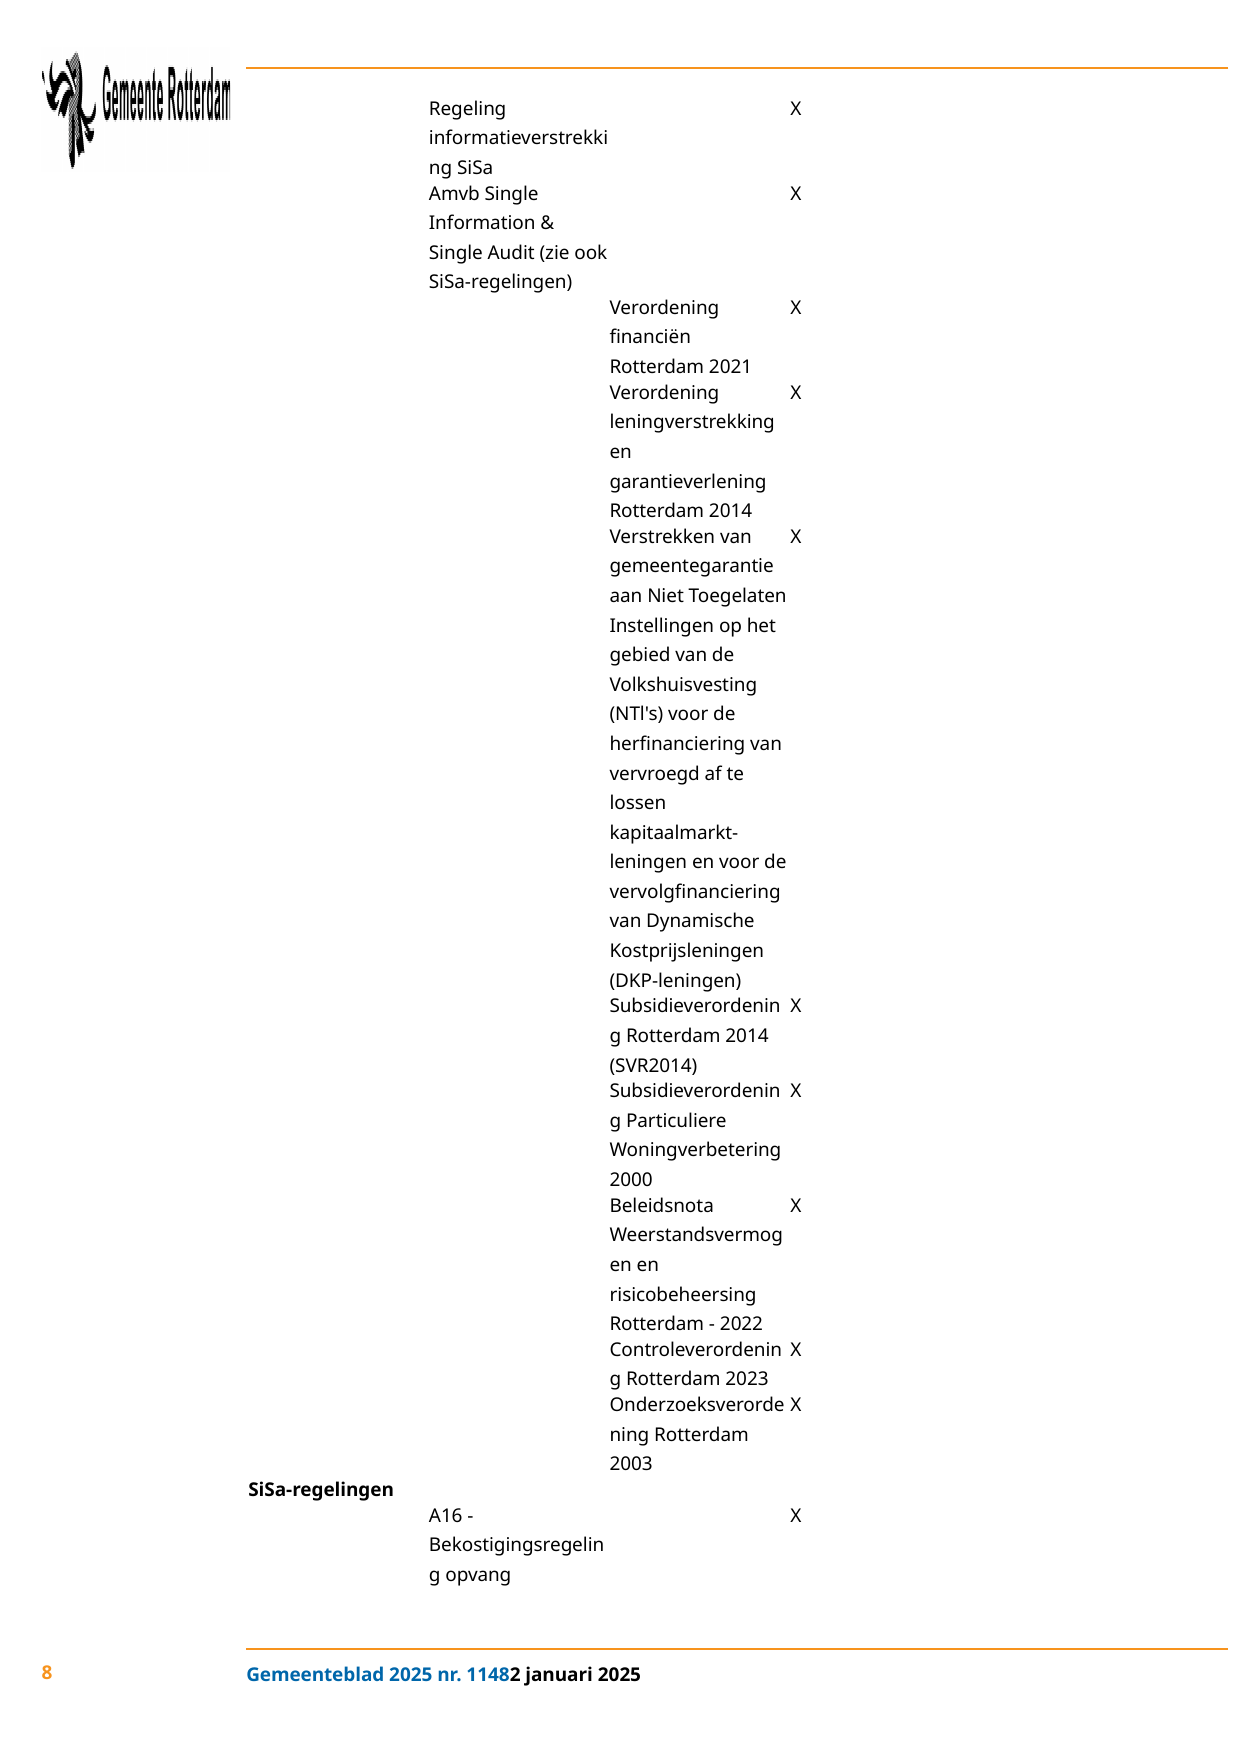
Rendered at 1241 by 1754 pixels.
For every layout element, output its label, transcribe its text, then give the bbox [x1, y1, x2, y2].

table_cell [971, 1476, 1152, 1502]
table_cell [429, 294, 609, 379]
table_cell Verordening leningverstrekking en garantieverlening Rotterdam 2014 [609, 379, 790, 523]
table_cell Controleverordening Rotterdam 2023 [609, 1336, 790, 1391]
table_cell [248, 180, 429, 294]
table_cell [429, 1192, 609, 1336]
table_cell [971, 294, 1152, 379]
table_cell [971, 1192, 1152, 1336]
table_cell [609, 95, 790, 180]
table_cell X [790, 95, 971, 180]
table_cell [429, 1336, 609, 1391]
table_cell Verstrekken van gemeentegarantie aan Niet Toegelaten Instellingen op het gebied van de Volkshuisvesting (NTl's) voor de herfinanciering van vervroegd af te lossen kapitaalmarkt-leningen en voor de vervolgfinanciering van Dynamische Kostprijsleningen (DKP-leningen) [609, 523, 790, 993]
table_cell [429, 1078, 609, 1192]
table_cell Subsidieverordening Rotterdam 2014 (SVR2014) [609, 993, 790, 1077]
table_cell X [790, 1078, 971, 1192]
table_cell [429, 993, 609, 1077]
table_cell Regeling informatieverstrekking SiSa [429, 95, 609, 180]
table_cell [609, 1502, 790, 1587]
table_cell [971, 95, 1152, 180]
table_cell [609, 180, 790, 294]
table_cell [248, 379, 429, 523]
table_cell X [790, 1192, 971, 1336]
picture [41, 47, 231, 172]
table_cell [248, 95, 429, 180]
table_cell X [790, 993, 971, 1077]
table_cell [790, 1476, 971, 1502]
table_cell Onderzoeksverordening Rotterdam 2003 [609, 1391, 790, 1476]
table_cell [248, 294, 429, 379]
table_cell [248, 1078, 429, 1192]
table_cell Subsidieverordening Particuliere Woningverbetering 2000 [609, 1078, 790, 1192]
table_cell [248, 1502, 429, 1587]
table_cell [248, 993, 429, 1077]
table_cell X [790, 294, 971, 379]
table_cell A16 - Bekostigingsregeling opvang [429, 1502, 609, 1587]
table_cell [248, 1192, 429, 1336]
table_cell [971, 1078, 1152, 1192]
table_cell [429, 1391, 609, 1476]
table_cell [971, 180, 1152, 294]
table_cell Amvb Single Information & Single Audit (zie ook SiSa-regelingen) [429, 180, 609, 294]
table_cell SiSa-regelingen [248, 1476, 790, 1502]
table_cell Beleidsnota Weerstandsvermogen en risicobeheersing Rotterdam - 2022 [609, 1192, 790, 1336]
table_cell [429, 379, 609, 523]
table_cell X [790, 180, 971, 294]
table_cell [248, 523, 429, 993]
table_cell [971, 1502, 1152, 1587]
table_cell [971, 523, 1152, 993]
table_cell [429, 523, 609, 993]
table_cell Verordening financiën Rotterdam 2021 [609, 294, 790, 379]
table_cell X [790, 523, 971, 993]
table_cell X [790, 1336, 971, 1391]
table_cell X [790, 1502, 971, 1587]
table_cell [248, 1391, 429, 1476]
table_cell [971, 379, 1152, 523]
table_cell X [790, 1391, 971, 1476]
table_cell X [790, 379, 971, 523]
table_cell [971, 993, 1152, 1077]
table_cell [971, 1336, 1152, 1391]
table_cell [248, 1336, 429, 1391]
table_cell [971, 1391, 1152, 1476]
